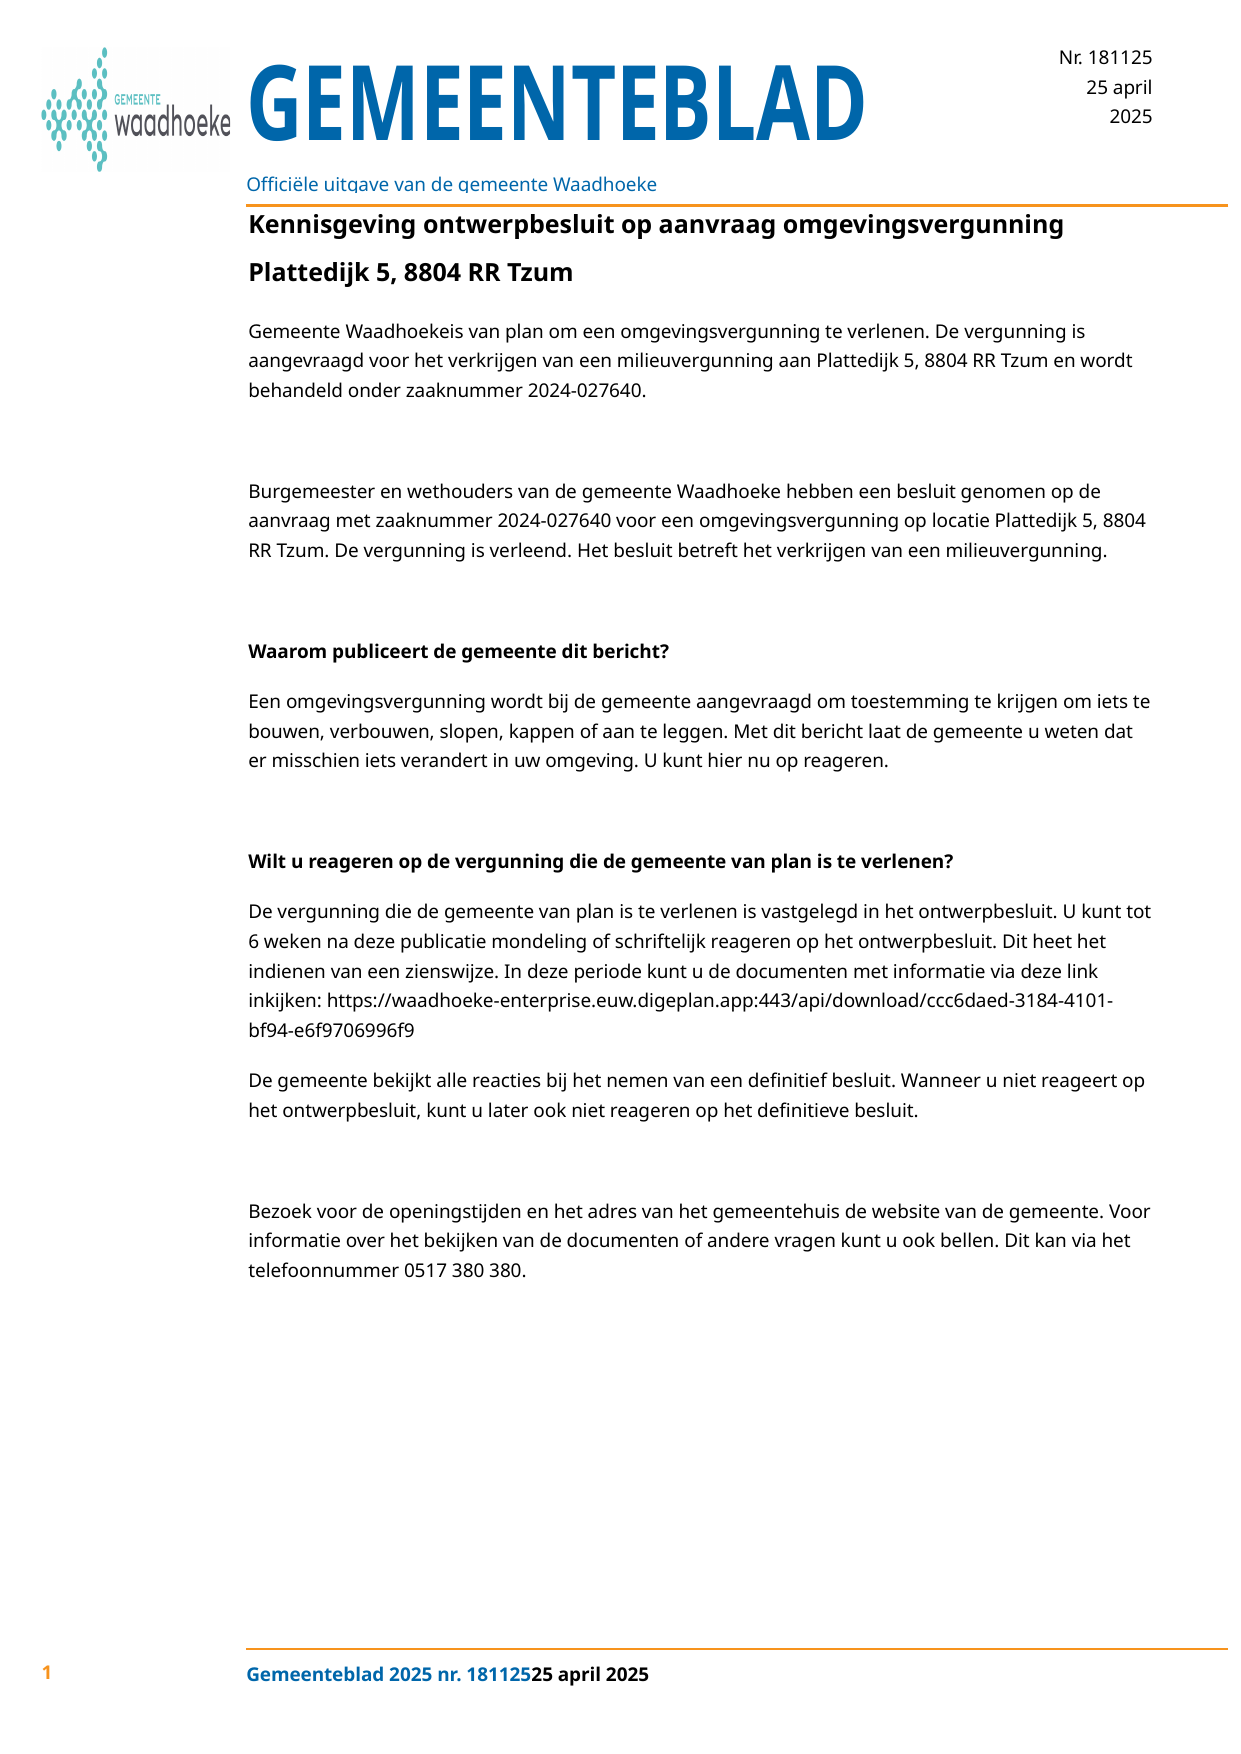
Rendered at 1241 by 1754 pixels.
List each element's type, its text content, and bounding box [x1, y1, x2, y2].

text Waarom publiceert de gemeente dit bericht? [248, 638, 1152, 664]
text De vergunning die de gemeente van plan is te verlenen is vastgelegd in het ontwerpbesluit. U kunt tot 6 weken na deze publicatie mondeling of schriftelijk reageren op het ontwerpbesluit. Dit heet het indienen van een zienswijze. In deze periode kunt u de documenten met informatie via deze link inkijken: https://waadhoeke-enterprise.euw.digeplan.app:443/api/download/ccc6daed-3184-4101-bf94-e6f9706996f9 [248, 899, 1152, 1043]
text De gemeente bekijkt alle reacties bij het nemen van een definitief besluit. Wanneer u niet reageert op het ontwerpbesluit, kunt u later ook niet reageren op het definitieve besluit. [248, 1067, 1152, 1123]
picture [41, 47, 231, 172]
text Kennisgeving ontwerpbesluit op aanvraag omgevingsvergunning Plattedijk 5, 8804 RR Tzum [248, 207, 1152, 288]
text Wilt u reageren op de vergunning die de gemeente van plan is te verlenen? [248, 848, 1152, 874]
text Bezoek voor de openingstijden en het adres van het gemeentehuis de website van de gemeente. Voor informatie over het bekijken van de documenten of andere vragen kunt u ook bellen. Dit kan via het telefoonnummer 0517 380 380. [248, 1198, 1152, 1283]
text Burgemeester en wethouders van de gemeente Waadhoeke hebben een besluit genomen op de aanvraag met zaaknummer 2024-027640 voor een omgevingsvergunning op locatie Plattedijk 5, 8804 RR Tzum. De vergunning is verleend. Het besluit betreft het verkrijgen van een milieuvergunning. [248, 478, 1152, 563]
text Gemeente Waadhoekeis van plan om een omgevingsvergunning te verlenen. De vergunning is aangevraagd voor het verkrijgen van een milieuvergunning aan Plattedijk 5, 8804 RR Tzum en wordt behandeld onder zaaknummer 2024-027640. [248, 318, 1152, 403]
text Een omgevingsvergunning wordt bij de gemeente aangevraagd om toestemming te krijgen om iets te bouwen, verbouwen, slopen, kappen of aan te leggen. Met dit bericht laat de gemeente u weten dat er misschien iets verandert in uw omgeving. U kunt hier nu op reageren. [248, 688, 1152, 773]
